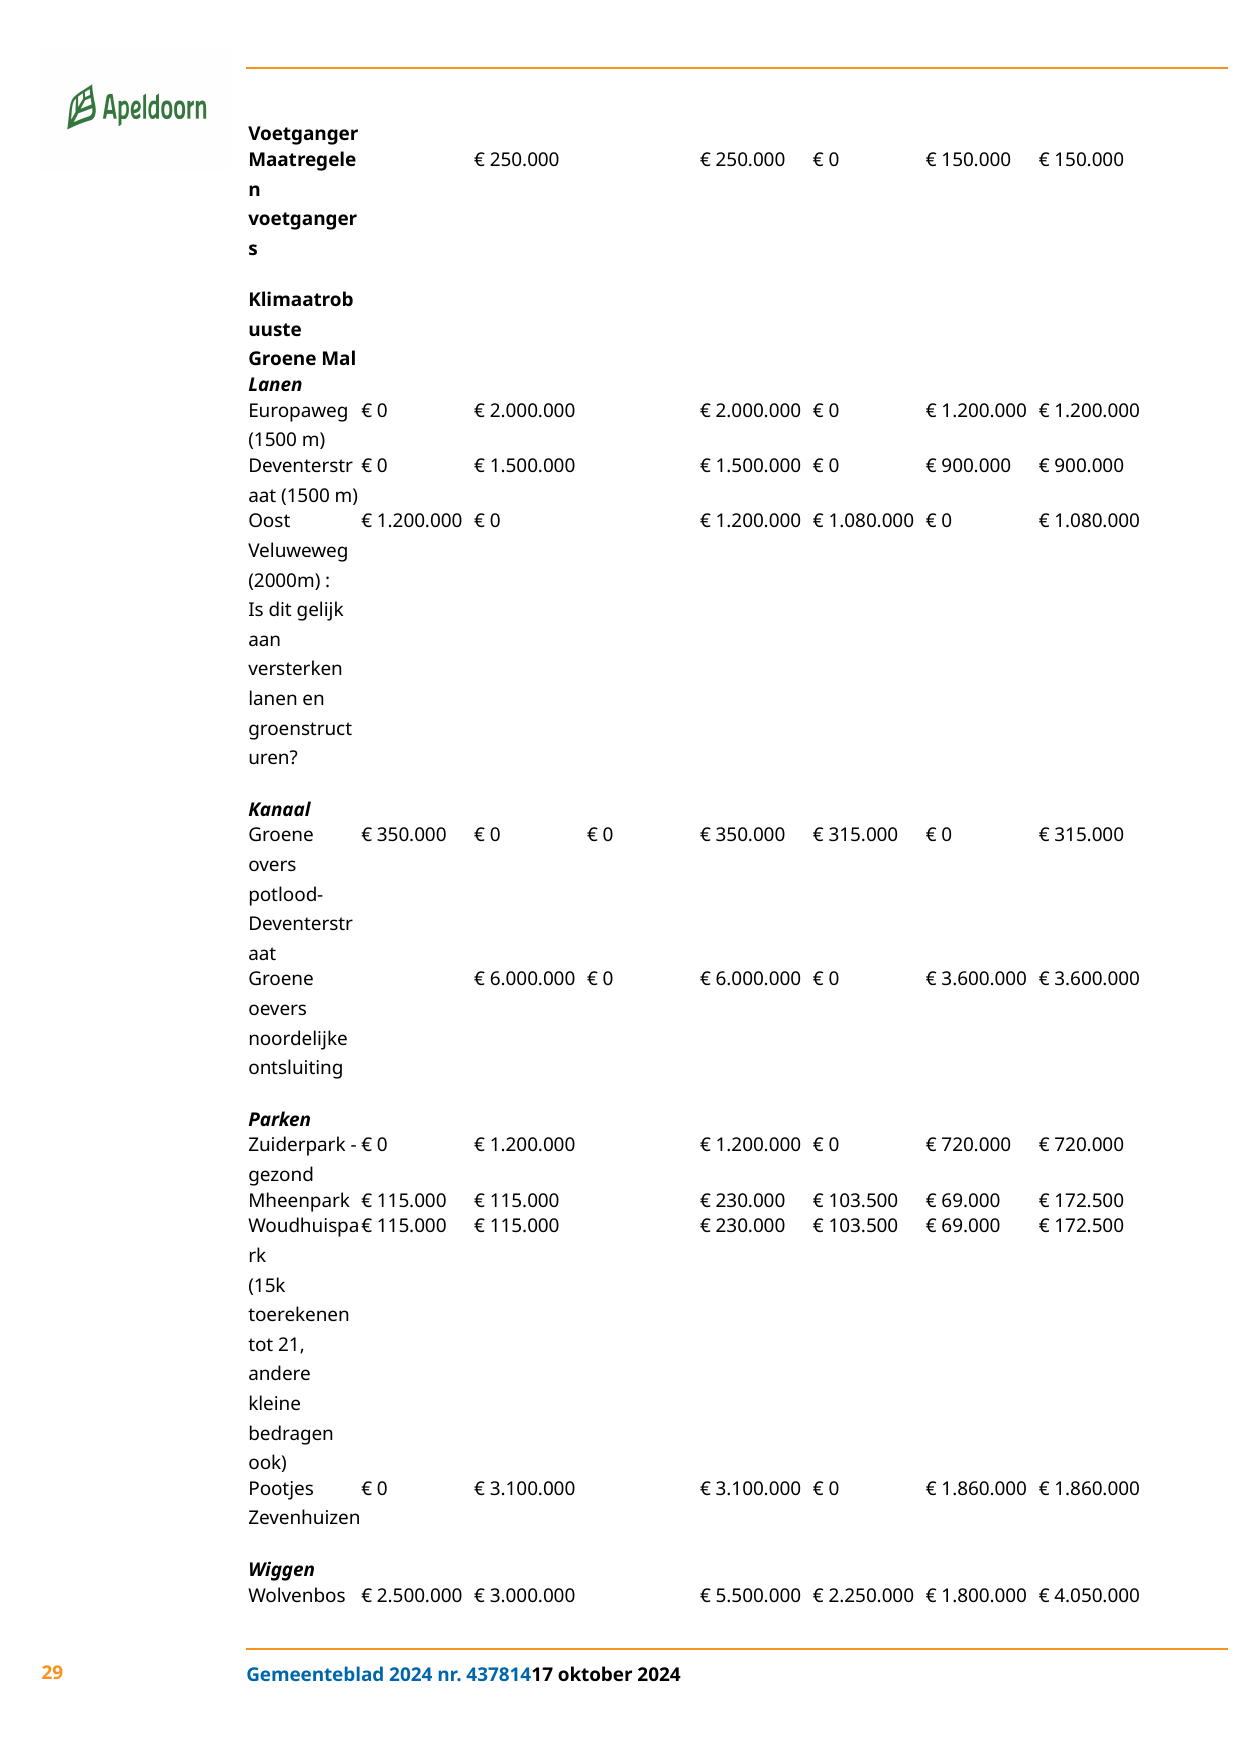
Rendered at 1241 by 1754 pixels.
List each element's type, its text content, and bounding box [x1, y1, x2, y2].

table_cell [926, 1530, 1038, 1556]
table_cell [361, 146, 474, 261]
table_cell [474, 371, 587, 397]
table_cell [1039, 261, 1152, 286]
table_cell [926, 1080, 1038, 1106]
table_cell [700, 1556, 813, 1582]
table_cell € 1.080.000 [1039, 508, 1152, 770]
table_cell [813, 1530, 926, 1556]
table_cell € 250.000 [700, 146, 813, 261]
table_cell [587, 261, 700, 286]
table_cell [474, 286, 587, 371]
table_cell € 3.600.000 [926, 966, 1038, 1080]
table_cell [361, 1106, 474, 1132]
table_cell Europaweg (1500 m) [248, 397, 361, 452]
table_cell [248, 1530, 361, 1556]
table_cell € 1.200.000 [474, 1132, 587, 1187]
picture [41, 47, 231, 172]
table_cell [361, 261, 474, 286]
table_cell [813, 371, 926, 397]
table_cell Deventerstraat (1500 m) [248, 453, 361, 508]
table_cell € 0 [361, 1132, 474, 1187]
table_cell € 1.200.000 [1039, 397, 1152, 452]
table_cell € 172.500 [1039, 1187, 1152, 1213]
table_cell [361, 966, 474, 1080]
table_cell € 115.000 [361, 1213, 474, 1475]
table_cell [587, 453, 700, 508]
table_cell [587, 1530, 700, 1556]
table_cell € 1.860.000 [1039, 1475, 1152, 1530]
table_cell [700, 95, 813, 121]
table_cell [587, 1132, 700, 1187]
table_cell € 1.080.000 [813, 508, 926, 770]
table_cell [587, 1213, 700, 1475]
table_cell Kanaal [248, 796, 361, 822]
table_cell Parken [248, 1106, 361, 1132]
table_cell [1039, 371, 1152, 397]
table_cell € 0 [813, 1475, 926, 1530]
table_cell [587, 1556, 700, 1582]
table_cell Wolvenbos [248, 1582, 361, 1607]
table_cell [361, 796, 474, 822]
table_cell € 0 [813, 397, 926, 452]
table_cell € 0 [361, 397, 474, 452]
table_cell [587, 770, 700, 796]
table_cell € 150.000 [926, 146, 1038, 261]
table_cell € 1.200.000 [700, 1132, 813, 1187]
table_cell [926, 770, 1038, 796]
table_cell [1039, 1106, 1152, 1132]
table_cell € 115.000 [474, 1187, 587, 1213]
table_cell [926, 95, 1038, 121]
table_cell [700, 121, 813, 146]
table_cell [926, 121, 1038, 146]
table_cell € 0 [813, 966, 926, 1080]
table_cell [587, 1582, 700, 1607]
table_cell [587, 1080, 700, 1106]
table_cell € 103.500 [813, 1213, 926, 1475]
table_cell [248, 1080, 361, 1106]
table_cell € 6.000.000 [474, 966, 587, 1080]
table_cell € 1.500.000 [700, 453, 813, 508]
table_cell € 103.500 [813, 1187, 926, 1213]
table_cell [700, 1530, 813, 1556]
table_cell [474, 1530, 587, 1556]
table_cell [587, 146, 700, 261]
table_cell € 3.100.000 [474, 1475, 587, 1530]
table_cell € 0 [813, 453, 926, 508]
table_cell € 250.000 [474, 146, 587, 261]
table_cell Voetganger [248, 121, 361, 146]
table_cell Lanen [248, 371, 361, 397]
table_cell [700, 286, 813, 371]
table_cell [587, 1187, 700, 1213]
table_cell [926, 1106, 1038, 1132]
table_cell [813, 95, 926, 121]
table_cell [587, 508, 700, 770]
table_cell € 2.500.000 [361, 1582, 474, 1607]
table_cell € 2.000.000 [474, 397, 587, 452]
table_cell [700, 770, 813, 796]
table_cell [587, 1475, 700, 1530]
table_cell [587, 95, 700, 121]
table_cell [813, 770, 926, 796]
table_cell [361, 1080, 474, 1106]
table_cell € 150.000 [1039, 146, 1152, 261]
table_cell [700, 1080, 813, 1106]
table_cell [587, 286, 700, 371]
table_cell [474, 1556, 587, 1582]
table_cell [361, 1556, 474, 1582]
table_cell € 230.000 [700, 1213, 813, 1475]
table_cell € 2.000.000 [700, 397, 813, 452]
table_cell [1039, 121, 1152, 146]
table_cell € 0 [361, 1475, 474, 1530]
table_cell € 172.500 [1039, 1213, 1152, 1475]
table_cell [700, 371, 813, 397]
table_cell € 1.200.000 [700, 508, 813, 770]
table_cell € 0 [587, 822, 700, 966]
table_cell € 1.500.000 [474, 453, 587, 508]
table_cell € 1.800.000 [926, 1582, 1038, 1607]
table_cell € 0 [926, 822, 1038, 966]
table_cell € 3.000.000 [474, 1582, 587, 1607]
table_cell [1039, 770, 1152, 796]
table_cell [248, 261, 361, 286]
table_cell € 0 [474, 822, 587, 966]
table_cell Woudhuispark (15k toerekenen tot 21, andere kleine bedragen ook) [248, 1213, 361, 1475]
table_cell € 0 [813, 146, 926, 261]
table_cell Pootjes Zevenhuizen [248, 1475, 361, 1530]
table_cell Groene overs potlood-Deventerstraat [248, 822, 361, 966]
table_cell [587, 371, 700, 397]
table_cell € 69.000 [926, 1187, 1038, 1213]
table_cell € 900.000 [926, 453, 1038, 508]
table_cell € 720.000 [926, 1132, 1038, 1187]
table_cell € 720.000 [1039, 1132, 1152, 1187]
table_cell € 69.000 [926, 1213, 1038, 1475]
table_cell [1039, 286, 1152, 371]
table_cell € 5.500.000 [700, 1582, 813, 1607]
table_cell [248, 770, 361, 796]
table_cell [474, 1080, 587, 1106]
table_cell € 1.200.000 [926, 397, 1038, 452]
table_cell [361, 371, 474, 397]
table_cell [813, 796, 926, 822]
table_cell € 0 [474, 508, 587, 770]
table_cell € 315.000 [1039, 822, 1152, 966]
table_cell € 1.860.000 [926, 1475, 1038, 1530]
table_cell [813, 1080, 926, 1106]
table_cell [926, 371, 1038, 397]
table_cell [587, 397, 700, 452]
table_cell [474, 1106, 587, 1132]
table_cell [813, 121, 926, 146]
table_cell Maatregelen voetgangers [248, 146, 361, 261]
table_cell € 4.050.000 [1039, 1582, 1152, 1607]
table_cell [361, 1530, 474, 1556]
table_cell [813, 1106, 926, 1132]
table_cell Zuiderpark - gezond [248, 1132, 361, 1187]
table_cell € 115.000 [361, 1187, 474, 1213]
table_cell [813, 261, 926, 286]
table_cell € 3.600.000 [1039, 966, 1152, 1080]
table_cell [1039, 1080, 1152, 1106]
table_cell [926, 286, 1038, 371]
table_cell € 0 [361, 453, 474, 508]
table_cell [813, 286, 926, 371]
table_cell Mheenpark [248, 1187, 361, 1213]
table_cell [700, 796, 813, 822]
table_cell € 6.000.000 [700, 966, 813, 1080]
table_cell € 115.000 [474, 1213, 587, 1475]
table_cell [361, 95, 474, 121]
table_cell [248, 95, 361, 121]
table_cell [813, 1556, 926, 1582]
table_cell € 350.000 [361, 822, 474, 966]
table_cell [361, 286, 474, 371]
table_cell Klimaatrobuuste Groene Mal [248, 286, 361, 371]
table_cell [361, 770, 474, 796]
table_cell [474, 95, 587, 121]
table_cell [474, 770, 587, 796]
table_cell [926, 261, 1038, 286]
table_cell [474, 261, 587, 286]
table_cell Wiggen [248, 1556, 361, 1582]
table_cell [1039, 796, 1152, 822]
table_cell [926, 1556, 1038, 1582]
table_cell € 230.000 [700, 1187, 813, 1213]
table_cell € 350.000 [700, 822, 813, 966]
table_cell [700, 261, 813, 286]
table_cell [361, 121, 474, 146]
table_cell € 900.000 [1039, 453, 1152, 508]
table_cell Oost Veluweweg (2000m) : Is dit gelijk aan versterken lanen en groenstructuren? [248, 508, 361, 770]
table_cell € 0 [813, 1132, 926, 1187]
table_cell [926, 796, 1038, 822]
table_cell [1039, 1556, 1152, 1582]
table_cell € 0 [926, 508, 1038, 770]
table_cell [700, 1106, 813, 1132]
table_cell [1039, 95, 1152, 121]
table_cell Groene oevers noordelijke ontsluiting [248, 966, 361, 1080]
table_cell [1039, 1530, 1152, 1556]
table_cell [587, 1106, 700, 1132]
table_cell € 2.250.000 [813, 1582, 926, 1607]
table_cell € 1.200.000 [361, 508, 474, 770]
table_cell [587, 796, 700, 822]
table_cell [474, 121, 587, 146]
table_cell [587, 121, 700, 146]
table_cell [474, 796, 587, 822]
table_cell € 315.000 [813, 822, 926, 966]
table_cell € 0 [587, 966, 700, 1080]
table_cell € 3.100.000 [700, 1475, 813, 1530]
